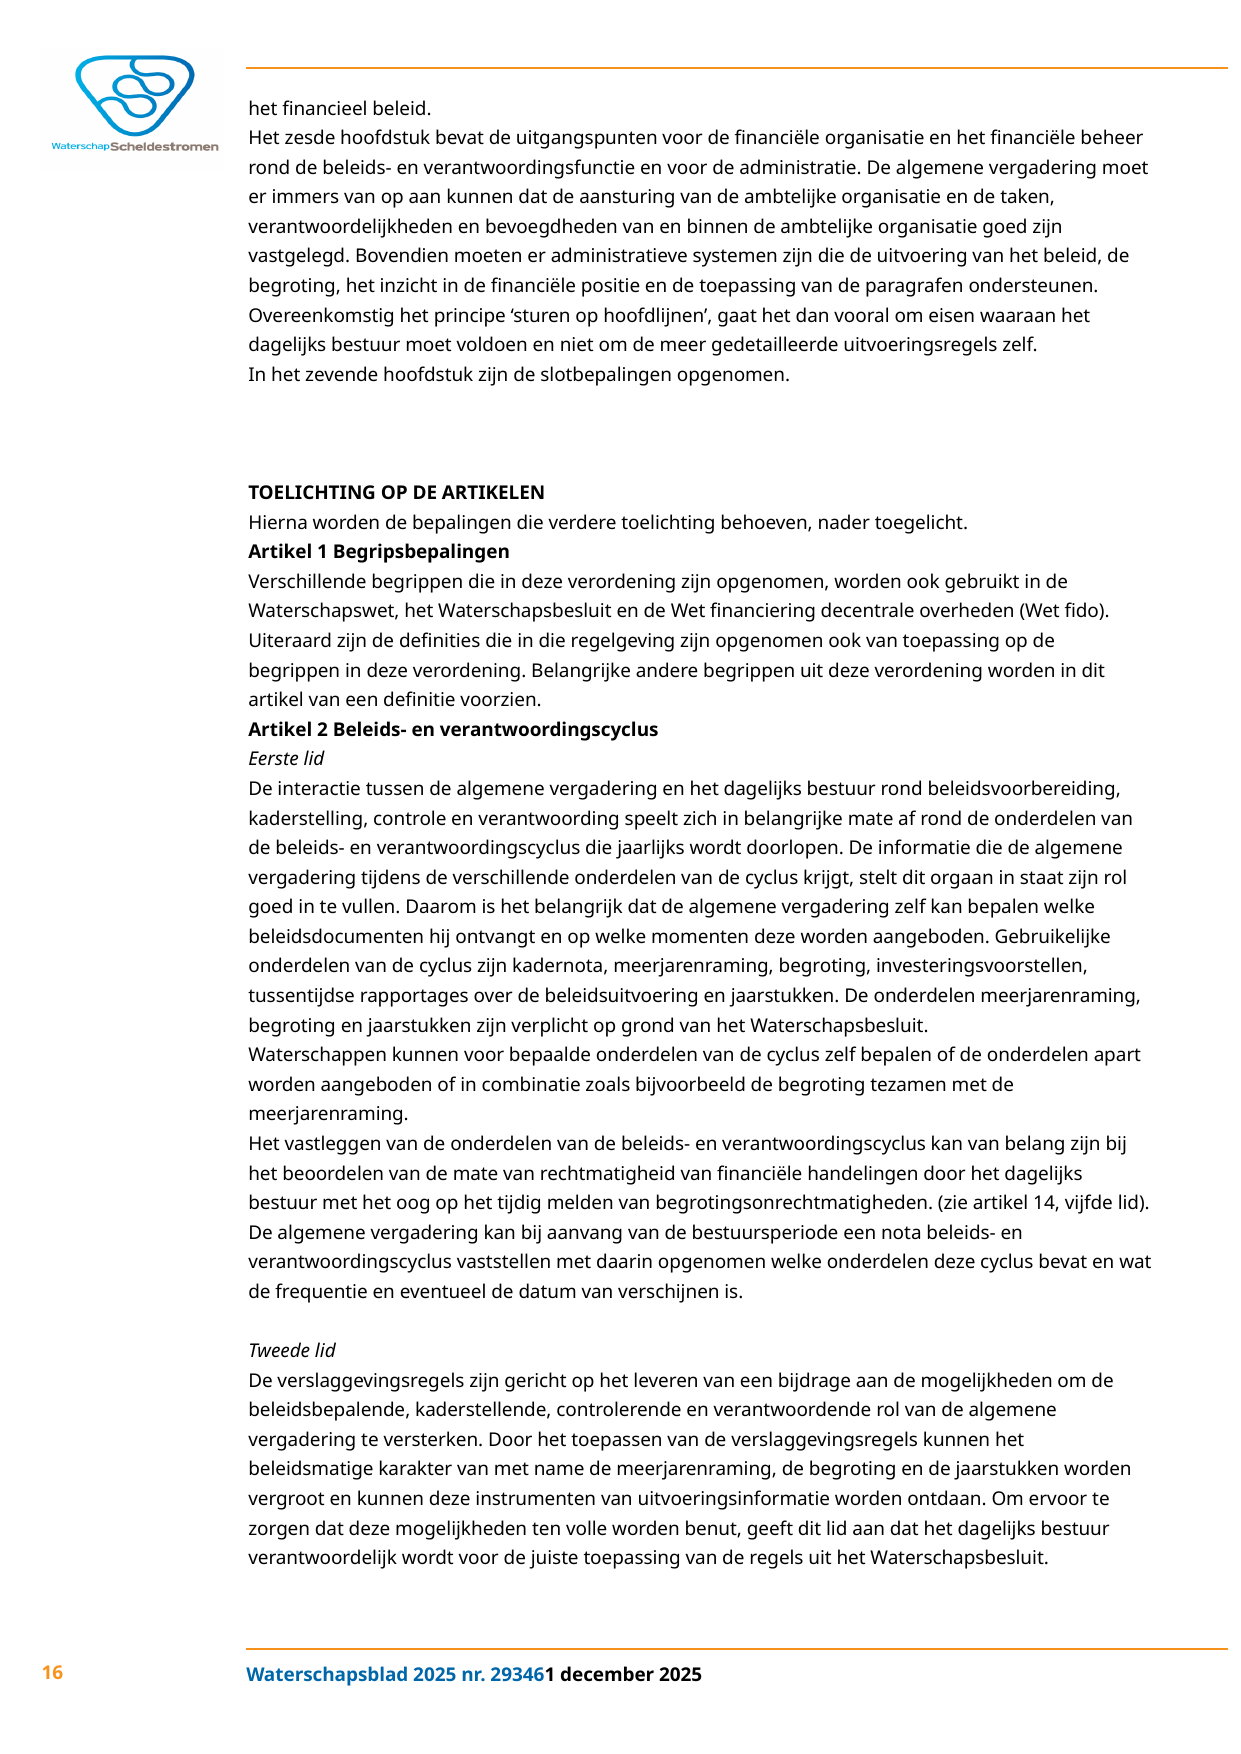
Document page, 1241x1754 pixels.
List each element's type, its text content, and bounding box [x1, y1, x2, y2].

text De algemene vergadering kan bij aanvang van de bestuursperiode een nota beleids- en verantwoordingscyclus vaststellen met daarin opgenomen welke onderdelen deze cyclus bevat en wat de frequentie en eventueel de datum van verschijnen is. [248, 1219, 1152, 1304]
text Verschillende begrippen die in deze verordening zijn opgenomen, worden ook gebruikt in de Waterschapswet, het Waterschapsbesluit en de Wet financiering decentrale overheden (Wet fido). Uiteraard zijn de definities die in die regelgeving zijn opgenomen ook van toepassing op de begrippen in deze verordening. Belangrijke andere begrippen uit deze verordening worden in dit artikel van een definitie voorzien. [248, 568, 1152, 712]
text TOELICHTING OP DE ARTIKELEN [248, 479, 1152, 505]
text Eerste lid [248, 746, 1152, 771]
picture [41, 47, 231, 172]
text In het zevende hoofdstuk zijn de slotbepalingen opgenomen. [248, 361, 1152, 387]
text Artikel 2 Beleids- en verantwoordingscyclus [248, 716, 1152, 742]
text Overeenkomstig het principe ‘sturen op hoofdlijnen’, gaat het dan vooral om eisen waaraan het dagelijks bestuur moet voldoen en niet om de meer gedetailleerde uitvoeringsregels zelf. [248, 302, 1152, 357]
text De verslaggevingsregels zijn gericht op het leveren van een bijdrage aan de mogelijkheden om de beleidsbepalende, kaderstellende, controlerende en verantwoordende rol van de algemene vergadering te versterken. Door het toepassen van de verslaggevingsregels kunnen het beleidsmatige karakter van met name de meerjarenraming, de begroting en de jaarstukken worden vergroot en kunnen deze instrumenten van uitvoeringsinformatie worden ontdaan. Om ervoor te zorgen dat deze mogelijkheden ten volle worden benut, geeft dit lid aan dat het dagelijks bestuur verantwoordelijk wordt voor de juiste toepassing van de regels uit het Waterschapsbesluit. [248, 1367, 1152, 1570]
text Hierna worden de bepalingen die verdere toelichting behoeven, nader toegelicht. [248, 509, 1152, 535]
text het financieel beleid. [248, 95, 1152, 121]
text Artikel 1 Begripsbepalingen [248, 538, 1152, 564]
text Het zesde hoofdstuk bevat de uitgangspunten voor de financiële organisatie en het financiële beheer rond de beleids- en verantwoordingsfunctie en voor de administratie. De algemene vergadering moet er immers van op aan kunnen dat de aansturing van de ambtelijke organisatie en de taken, verantwoordelijkheden en bevoegdheden van en binnen de ambtelijke organisatie goed zijn vastgelegd. Bovendien moeten er administratieve systemen zijn die de uitvoering van het beleid, de begroting, het inzicht in de financiële positie en de toepassing van de paragrafen ondersteunen. [248, 124, 1152, 298]
text Tweede lid [248, 1337, 1152, 1363]
text De interactie tussen de algemene vergadering en het dagelijks bestuur rond beleidsvoorbereiding, kaderstelling, controle en verantwoording speelt zich in belangrijke mate af rond de onderdelen van de beleids- en verantwoordingscyclus die jaarlijks wordt doorlopen. De informatie die de algemene vergadering tijdens de verschillende onderdelen van de cyclus krijgt, stelt dit orgaan in staat zijn rol goed in te vullen. Daarom is het belangrijk dat de algemene vergadering zelf kan bepalen welke beleidsdocumenten hij ontvangt en op welke momenten deze worden aangeboden. Gebruikelijke onderdelen van de cyclus zijn kadernota, meerjarenraming, begroting, investeringsvoorstellen, tussentijdse rapportages over de beleidsuitvoering en jaarstukken. De onderdelen meerjarenraming, begroting en jaarstukken zijn verplicht op grond van het Waterschapsbesluit. [248, 775, 1152, 1038]
text Het vastleggen van de onderdelen van de beleids- en verantwoordingscyclus kan van belang zijn bij het beoordelen van de mate van rechtmatigheid van financiële handelingen door het dagelijks bestuur met het oog op het tijdig melden van begrotingsonrechtmatigheden. (zie artikel 14, vijfde lid). [248, 1130, 1152, 1215]
text Waterschappen kunnen voor bepaalde onderdelen van de cyclus zelf bepalen of de onderdelen apart worden aangeboden of in combinatie zoals bijvoorbeeld de begroting tezamen met de meerjarenraming. [248, 1041, 1152, 1126]
